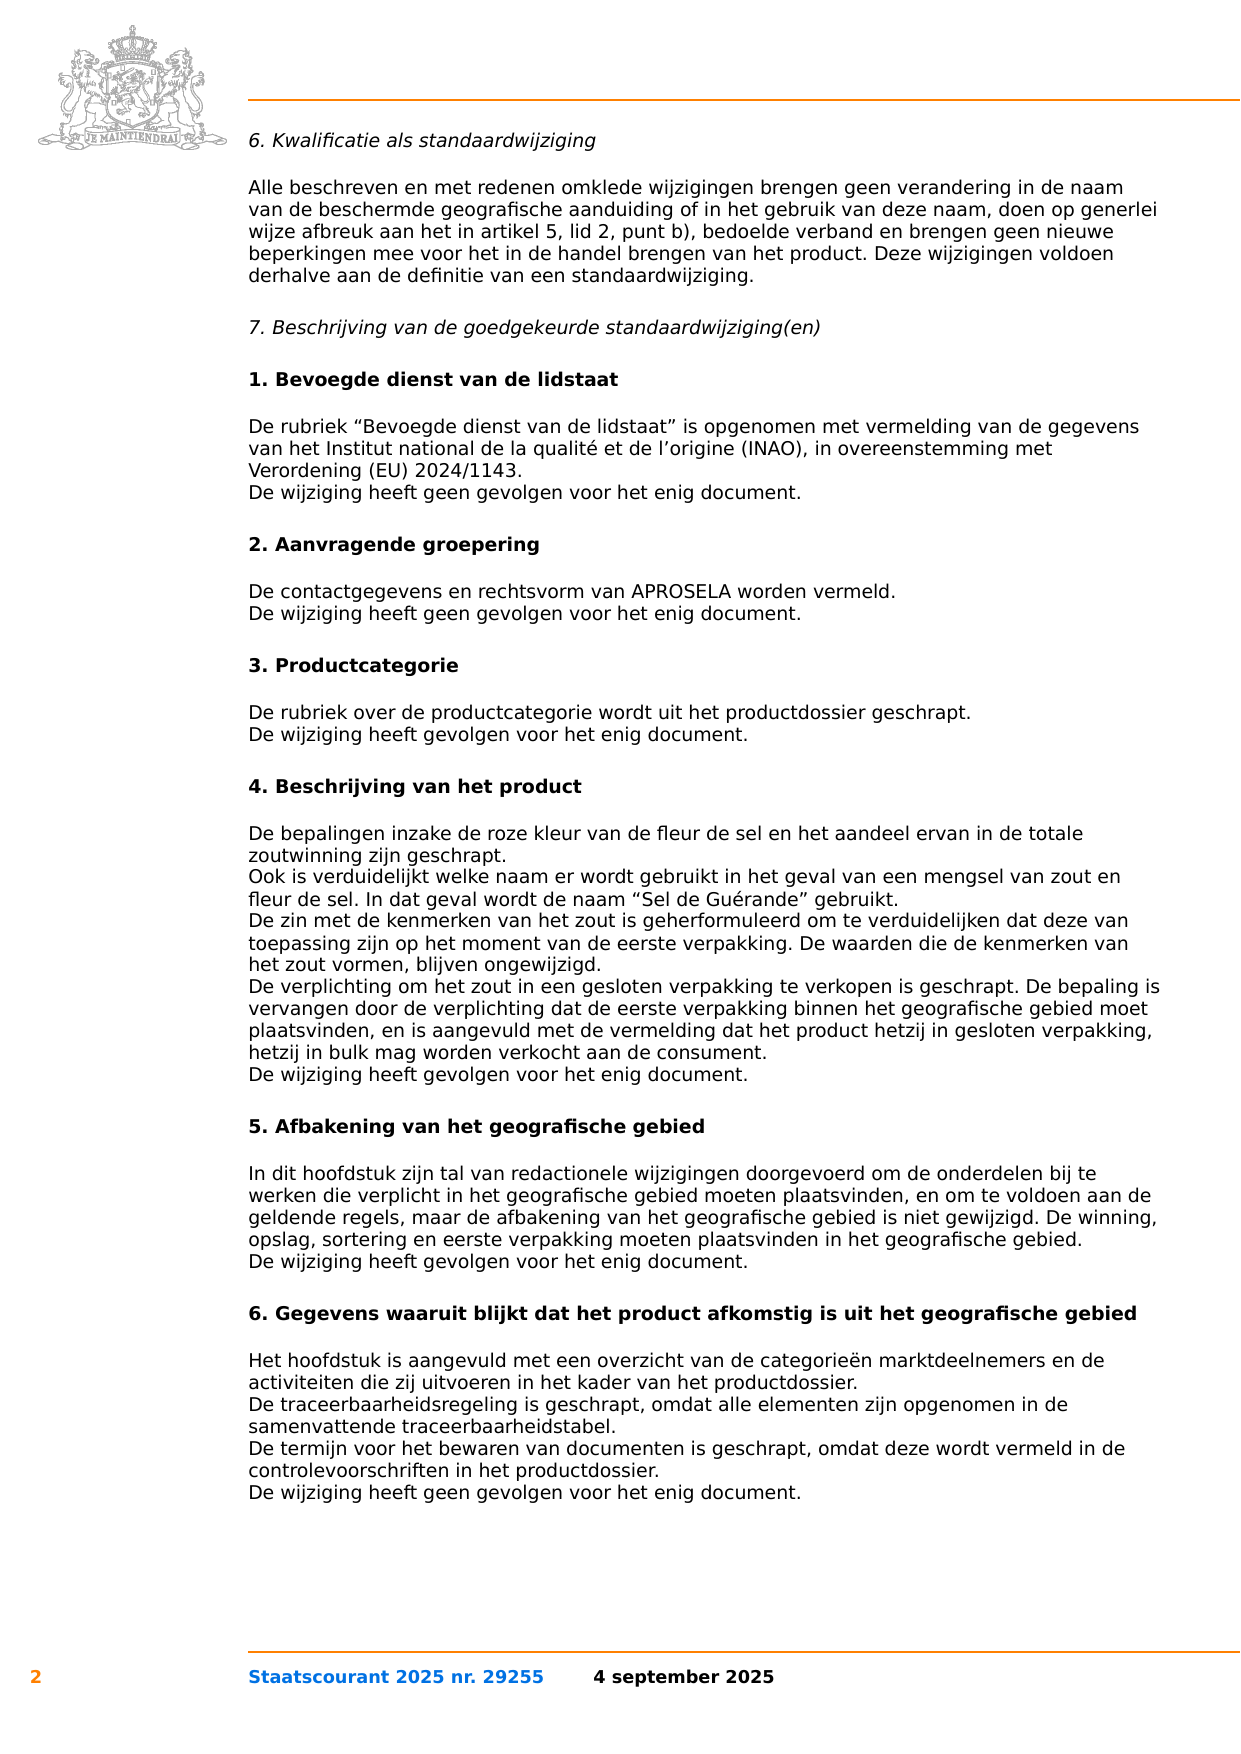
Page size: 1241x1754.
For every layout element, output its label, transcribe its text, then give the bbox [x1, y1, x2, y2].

text De wijziging heeft geen gevolgen voor het enig document. [248, 603, 1163, 624]
subtitle 1. Bevoegde dienst van de lidstaat [248, 369, 1163, 391]
text De wijziging heeft geen gevolgen voor het enig document. [248, 1482, 1163, 1504]
text Ook is verduidelijkt welke naam er wordt gebruikt in het geval van een mengsel van zout en fleur de sel. In dat geval wordt de naam “Sel de Guérande” gebruikt. [248, 866, 1163, 910]
text De verplichting om het zout in een gesloten verpakking te verkopen is geschrapt. De bepaling is vervangen door de verplichting dat de eerste verpakking binnen het geografische gebied moet plaatsvinden, en is aangevuld met de vermelding dat het product hetzij in gesloten verpakking, hetzij in bulk mag worden verkocht aan de consument. [248, 976, 1163, 1064]
text De wijziging heeft gevolgen voor het enig document. [248, 723, 1163, 746]
text In dit hoofdstuk zijn tal van redactionele wijzigingen doorgevoerd om de onderdelen bij te werken die verplicht in het geografische gebied moeten plaatsvinden, en om te voldoen aan de geldende regels, maar de afbakening van het geografische gebied is niet gewijzigd. De winning, opslag, sortering en eerste verpakking moeten plaatsvinden in het geografische gebied. [248, 1163, 1163, 1251]
picture [38, 25, 227, 150]
subtitle 3. Productcategorie [248, 654, 1163, 677]
text De traceerbaarheidsregeling is geschrapt, omdat alle elementen zijn opgenomen in de samenvattende traceerbaarheidstabel. [248, 1394, 1163, 1438]
text De zin met de kenmerken van het zout is geherformuleerd om te verduidelijken dat deze van toepassing zijn op het moment van de eerste verpakking. De waarden die de kenmerken van het zout vormen, blijven ongewijzigd. [248, 910, 1163, 976]
text De wijziging heeft geen gevolgen voor het enig document. [248, 482, 1163, 504]
text De termijn voor het bewaren van documenten is geschrapt, omdat deze wordt vermeld in de controlevoorschriften in het productdossier. [248, 1438, 1163, 1482]
text De rubriek over de productcategorie wordt uit het productdossier geschrapt. [248, 702, 1163, 723]
text De rubriek “Bevoegde dienst van de lidstaat” is opgenomen met vermelding van de gegevens van het Institut national de la qualité et de l’origine (INAO), in overeenstemming met Verordening (EU) 2024/1143. [248, 416, 1163, 482]
subtitle 2. Aanvragende groepering [248, 534, 1163, 556]
subtitle 7. Beschrijving van de goedgekeurde standaardwijziging(en) [248, 317, 1163, 339]
text De wijziging heeft gevolgen voor het enig document. [248, 1064, 1163, 1086]
text De wijziging heeft gevolgen voor het enig document. [248, 1251, 1163, 1273]
text Het hoofdstuk is aangevuld met een overzicht van de categorieën marktdeelnemers en de activiteiten die zij uitvoeren in het kader van het productdossier. [248, 1350, 1163, 1394]
subtitle 6. Kwalificatie als standaardwijziging [248, 130, 1163, 152]
subtitle 6. Gegevens waaruit blijkt dat het product afkomstig is uit het geografische gebied [248, 1303, 1163, 1325]
subtitle 5. Afbakening van het geografische gebied [248, 1116, 1163, 1138]
subtitle 4. Beschrijving van het product [248, 776, 1163, 797]
text De bepalingen inzake de roze kleur van de fleur de sel en het aandeel ervan in de totale zoutwinning zijn geschrapt. [248, 822, 1163, 866]
text De contactgegevens en rechtsvorm van APROSELA worden vermeld. [248, 581, 1163, 603]
text Alle beschreven en met redenen omklede wijzigingen brengen geen verandering in de naam van de beschermde geografische aanduiding of in het gebruik van deze naam, doen op generlei wijze afbreuk aan het in artikel 5, lid 2, punt b), bedoelde verband en brengen geen nieuwe beperkingen mee voor het in de handel brengen van het product. Deze wijzigingen voldoen derhalve aan de definitie van een standaardwijziging. [248, 177, 1163, 287]
